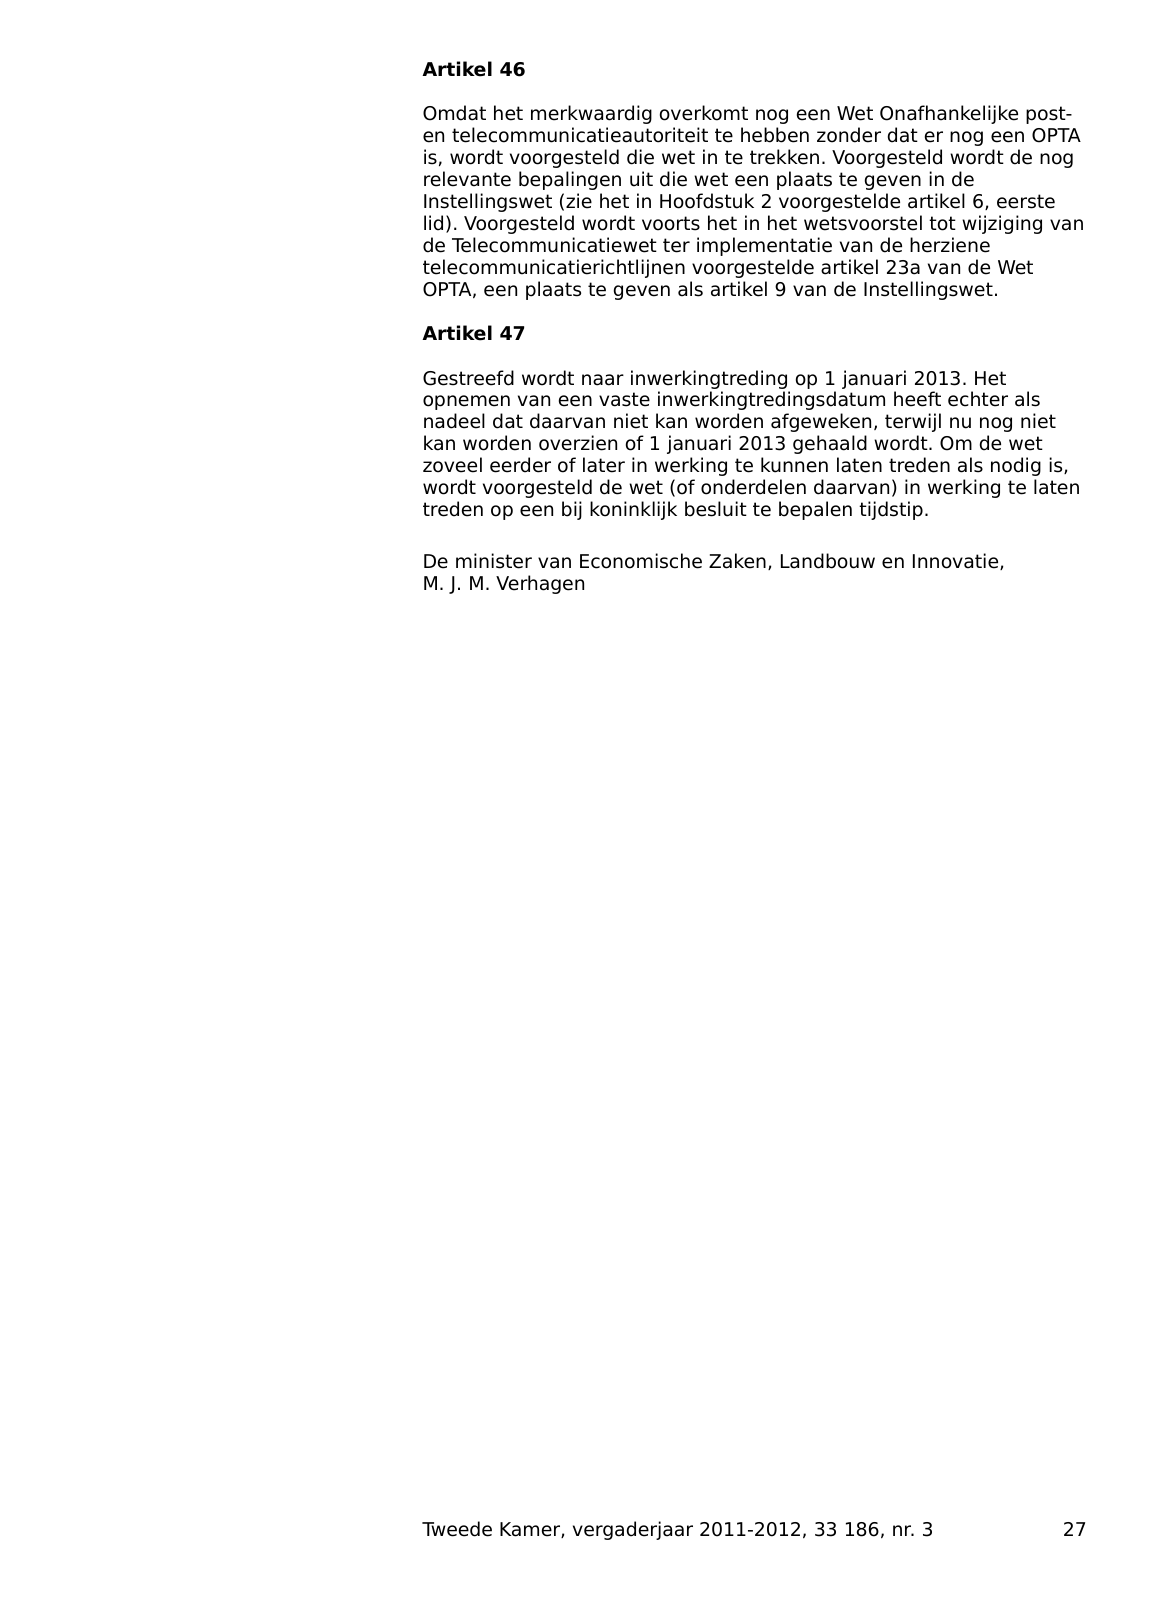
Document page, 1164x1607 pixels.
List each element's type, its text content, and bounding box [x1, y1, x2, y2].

text Gestreefd wordt naar inwerkingtreding op 1 januari 2013. Het opnemen van een vaste inwerkingtredingsdatum heeft echter als nadeel dat daarvan niet kan worden afgeweken, terwijl nu nog niet kan worden overzien of 1 januari 2013 gehaald wordt. Om de wet zoveel eerder of later in werking te kunnen laten treden als nodig is, wordt voorgesteld de wet (of onderdelen daarvan) in werking te laten treden op een bij koninklijk besluit te bepalen tijdstip. [422, 367, 1087, 521]
subtitle Artikel 46 [422, 59, 1087, 81]
text Omdat het merkwaardig overkomt nog een Wet Onafhankelijke post- en telecommunicatieautoriteit te hebben zonder dat er nog een OPTA is, wordt voorgesteld die wet in te trekken. Voorgesteld wordt de nog relevante bepalingen uit die wet een plaats te geven in de Instellingswet (zie het in Hoofdstuk 2 voorgestelde artikel 6, eerste lid). Voorgesteld wordt voorts het in het wetsvoorstel tot wijziging van de Telecommunicatiewet ter implementatie van de herziene telecommunicatierichtlijnen voorgestelde artikel 23a van de Wet OPTA, een plaats te geven als artikel 9 van de Instellingswet. [422, 103, 1087, 301]
text De minister van Economische Zaken, Landbouw en Innovatie, M. J. M. Verhagen [422, 551, 1087, 595]
subtitle Artikel 47 [422, 323, 1087, 345]
